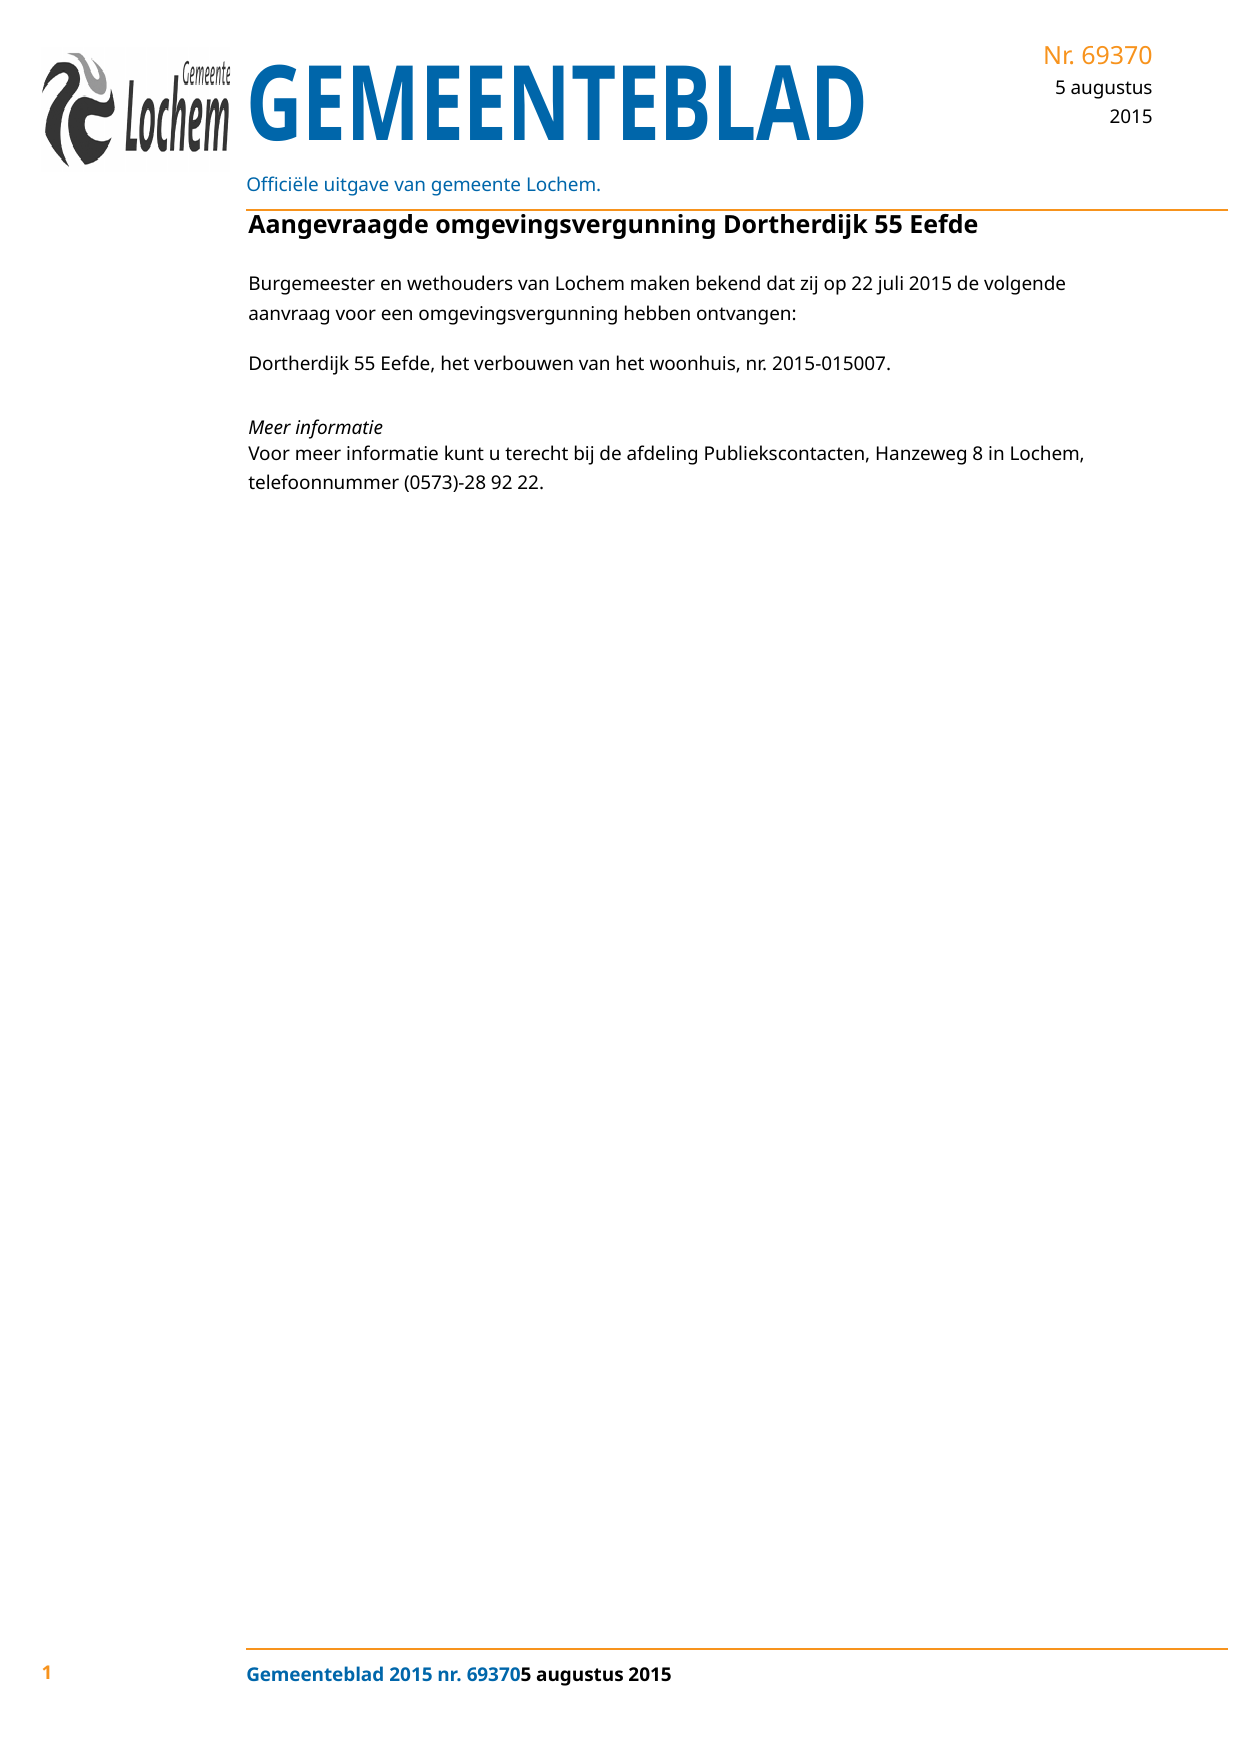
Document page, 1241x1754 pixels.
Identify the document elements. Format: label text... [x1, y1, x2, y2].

text Burgemeester en wethouders van Lochem maken bekend dat zij op 22 juli 2015 de volgende aanvraag voor een omgevingsvergunning hebben ontvangen: [248, 270, 1152, 326]
text Voor meer informatie kunt u terecht bij de afdeling Publiekscontacten, Hanzeweg 8 in Lochem, telefoonnummer (0573)-28 92 22. [248, 440, 1152, 495]
text Dortherdijk 55 Eefde, het verbouwen van het woonhuis, nr. 2015-015007. [248, 350, 1152, 376]
picture [41, 47, 231, 172]
text Aangevraagde omgevingsvergunning Dortherdijk 55 Eefde [248, 211, 1152, 241]
text Meer informatie [248, 414, 1152, 440]
